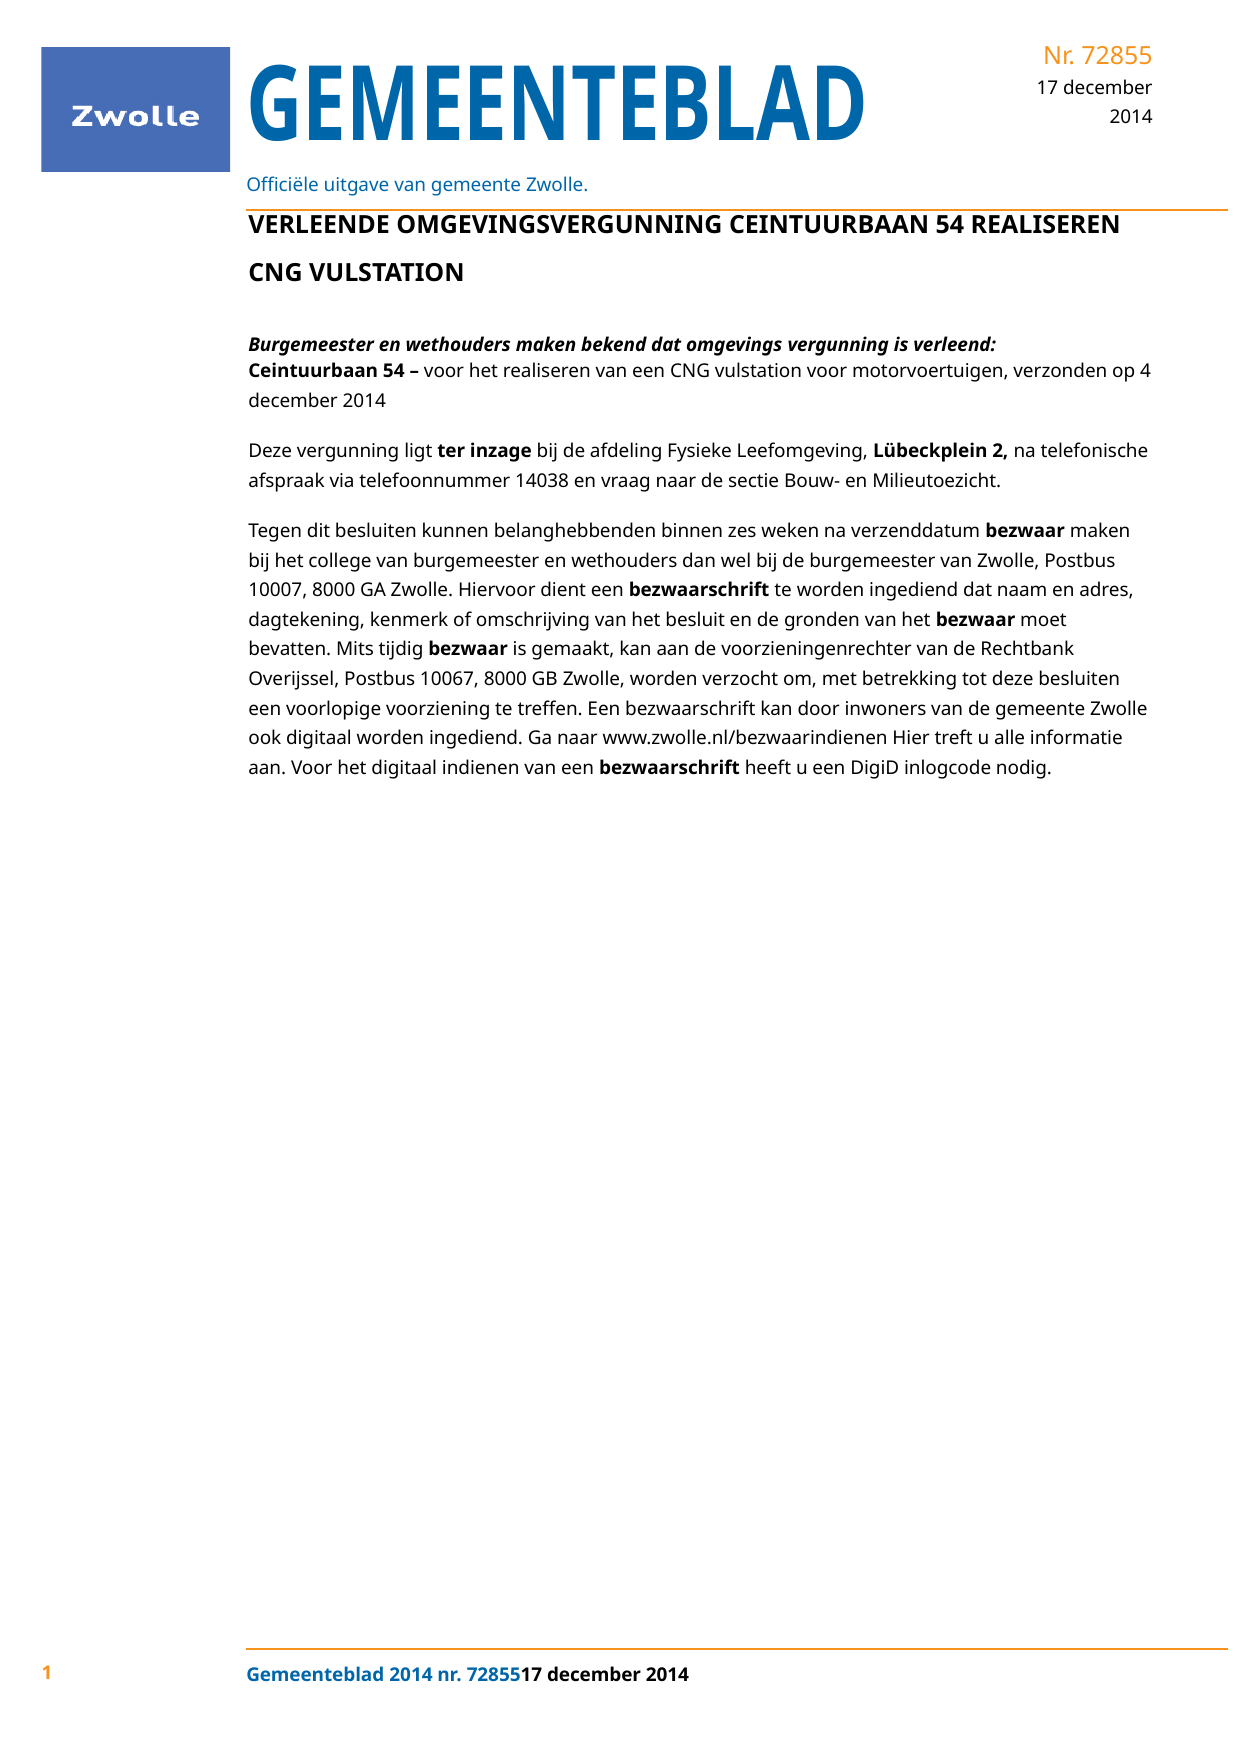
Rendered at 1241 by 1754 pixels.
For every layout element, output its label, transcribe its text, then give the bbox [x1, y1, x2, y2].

text Burgemeester en wethouders maken bekend dat omgevings vergunning is verleend: [248, 331, 1152, 357]
text Deze vergunning ligt ter inzage bij de afdeling Fysieke Leefomgeving, Lübeckplein 2, na telefonische afspraak via telefoonnummer 14038 en vraag naar de sectie Bouw- en Milieutoezicht. [248, 437, 1152, 492]
text Tegen dit besluiten kunnen belanghebbenden binnen zes weken na verzenddatum bezwaar maken bij het college van burgemeester en wethouders dan wel bij de burgemeester van Zwolle, Postbus 10007, 8000 GA Zwolle. Hiervoor dient een bezwaarschrift te worden ingediend dat naam en adres, dagtekening, kenmerk of omschrijving van het besluit en de gronden van het bezwaar moet bevatten. Mits tijdig bezwaar is gemaakt, kan aan de voorzieningenrechter van de Rechtbank Overijssel, Postbus 10067, 8000 GB Zwolle, worden verzocht om, met betrekking tot deze besluiten een voorlopige voorziening te treffen. Een bezwaarschrift kan door inwoners van de gemeente Zwolle ook digitaal worden ingediend. Ga naar www.zwolle.nl/bezwaarindienen Hier treft u alle informatie aan. Voor het digitaal indienen van een bezwaarschrift heeft u een DigiD inlogcode nodig. [248, 517, 1152, 779]
text VERLEENDE OMGEVINGSVERGUNNING CEINTUURBAAN 54 REALISEREN CNG VULSTATION [248, 211, 1152, 288]
text Ceintuurbaan 54 – voor het realiseren van een CNG vulstation voor motorvoertuigen, verzonden op 4 december 2014 [248, 357, 1152, 412]
picture [41, 47, 231, 172]
